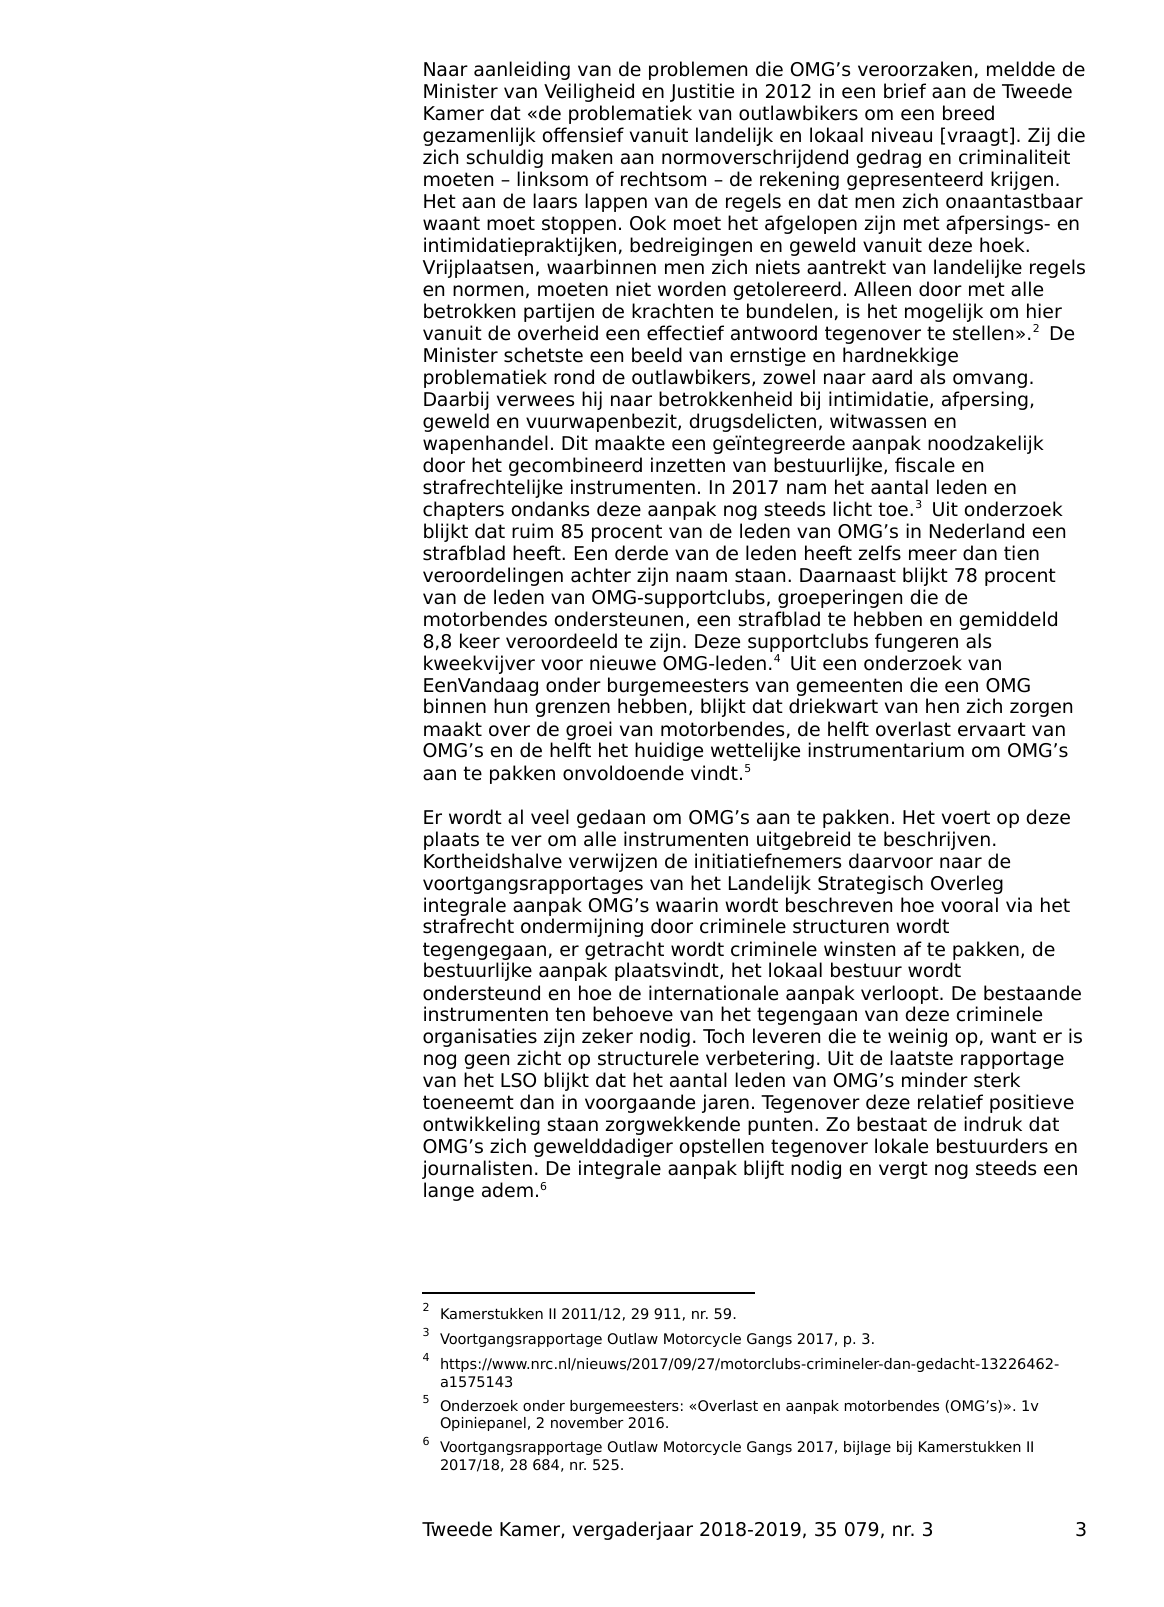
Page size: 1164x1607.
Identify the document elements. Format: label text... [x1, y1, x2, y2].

text Naar aanleiding van de problemen die OMG’s veroorzaken, meldde de Minister van Veiligheid en Justitie in 2012 in een brief aan de Tweede Kamer dat «de problematiek van outlawbikers om een breed gezamenlijk offensief vanuit landelijk en lokaal niveau [vraagt]. Zij die zich schuldig maken aan normoverschrijdend gedrag en criminaliteit moeten – linksom of rechtsom – de rekening gepresenteerd krijgen. Het aan de laars lappen van de regels en dat men zich onaantastbaar waant moet stoppen. Ook moet het afgelopen zijn met afpersings- en intimidatiepraktijken, bedreigingen en geweld vanuit deze hoek. Vrijplaatsen, waarbinnen men zich niets aantrekt van landelijke regels en normen, moeten niet worden getolereerd. Alleen door met alle betrokken partijen de krachten te bundelen, is het mogelijk om hier vanuit de overheid een effectief antwoord tegenover te stellen». De Minister schetste een beeld van ernstige en hardnekkige problematiek rond de outlawbikers, zowel naar aard als omvang. Daarbij verwees hij naar betrokkenheid bij intimidatie, afpersing, geweld en vuurwapenbezit, drugsdelicten, witwassen en wapenhandel. Dit maakte een geïntegreerde aanpak noodzakelijk door het gecombineerd inzetten van bestuurlijke, fiscale en strafrechtelijke instrumenten. In 2017 nam het aantal leden en chapters ondanks deze aanpak nog steeds licht toe. Uit onderzoek blijkt dat ruim 85 procent van de leden van OMG’s in Nederland een strafblad heeft. Een derde van de leden heeft zelfs meer dan tien veroordelingen achter zijn naam staan. Daarnaast blijkt 78 procent van de leden van OMG-supportclubs, groeperingen die de motorbendes ondersteunen, een strafblad te hebben en gemiddeld 8,8 keer veroordeeld te zijn. Deze supportclubs fungeren als kweekvijver voor nieuwe OMG-leden. Uit een onderzoek van EenVandaag onder burgemeesters van gemeenten die een OMG binnen hun grenzen hebben, blijkt dat driekwart van hen zich zorgen maakt over de groei van motorbendes, de helft overlast ervaart van OMG’s en de helft het huidige wettelijke instrumentarium om OMG’s aan te pakken onvoldoende vindt. [422, 59, 1087, 784]
text Voortgangsrapportage Outlaw Motorcycle Gangs 2017, bijlage bij Kamerstukken II 2017/18, 28 684, nr. 525. [422, 1435, 1087, 1474]
text Voortgangsrapportage Outlaw Motorcycle Gangs 2017, p. 3. [422, 1327, 1087, 1349]
text Onderzoek onder burgemeesters: «Overlast en aanpak motorbendes (OMG’s)». 1v Opiniepanel, 2 november 2016. [422, 1393, 1087, 1432]
text Er wordt al veel gedaan om OMG’s aan te pakken. Het voert op deze plaats te ver om alle instrumenten uitgebreid te beschrijven. Kortheidshalve verwijzen de initiatiefnemers daarvoor naar de voortgangsrapportages van het Landelijk Strategisch Overleg integrale aanpak OMG’s waarin wordt beschreven hoe vooral via het strafrecht ondermijning door criminele structuren wordt tegengegaan, er getracht wordt criminele winsten af te pakken, de bestuurlijke aanpak plaatsvindt, het lokaal bestuur wordt ondersteund en hoe de internationale aanpak verloopt. De bestaande instrumenten ten behoeve van het tegengaan van deze criminele organisaties zijn zeker nodig. Toch leveren die te weinig op, want er is nog geen zicht op structurele verbetering. Uit de laatste rapportage van het LSO blijkt dat het aantal leden van OMG’s minder sterk toeneemt dan in voorgaande jaren. Tegenover deze relatief positieve ontwikkeling staan zorgwekkende punten. Zo bestaat de indruk dat OMG’s zich gewelddadiger opstellen tegenover lokale bestuurders en journalisten. De integrale aanpak blijft nodig en vergt nog steeds een lange adem. [422, 807, 1087, 1202]
text https://www.nrc.nl/nieuws/2017/09/27/motorclubs-crimineler-dan-gedacht-13226462-a1575143 [422, 1352, 1087, 1391]
text Kamerstukken II 2011/12, 29 911, nr. 59. [422, 1302, 1087, 1324]
